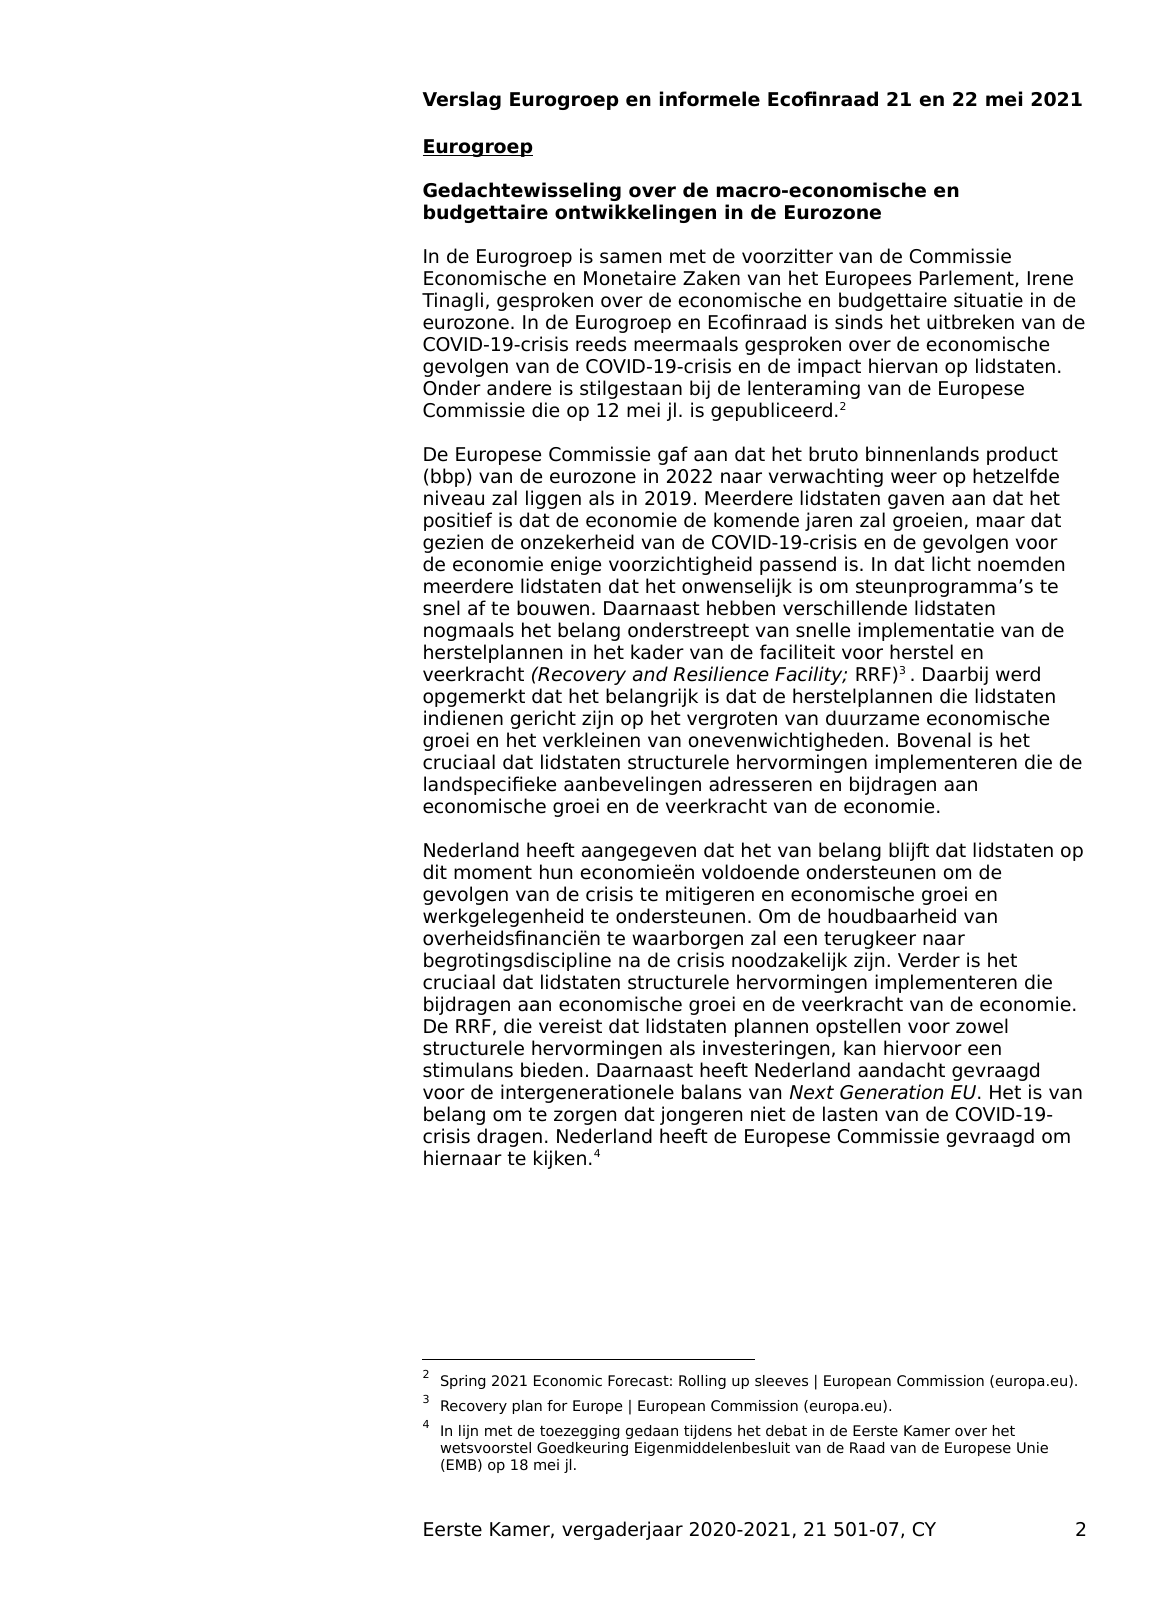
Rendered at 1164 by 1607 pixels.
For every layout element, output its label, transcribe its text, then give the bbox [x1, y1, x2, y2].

text Recovery plan for Europe | European Commission (europa.eu). [422, 1393, 1087, 1416]
subtitle Eurogroep [422, 136, 1087, 158]
text In de Eurogroep is samen met de voorzitter van de Commissie Economische en Monetaire Zaken van het Europees Parlement, Irene Tinagli, gesproken over de economische en budgettaire situatie in de eurozone. In de Eurogroep en Ecofinraad is sinds het uitbreken van de COVID-19-crisis reeds meermaals gesproken over de economische gevolgen van de COVID-19-crisis en de impact hiervan op lidstaten. Onder andere is stilgestaan bij de lenteraming van de Europese Commissie die op 12 mei jl. is gepubliceerd. [422, 246, 1087, 422]
text Spring 2021 Economic Forecast: Rolling up sleeves | European Commission (europa.eu). [422, 1368, 1087, 1391]
subtitle Verslag Eurogroep en informele Ecofinraad 21 en 22 mei 2021 [422, 89, 1087, 111]
subtitle Gedachtewisseling over de macro-economische en budgettaire ontwikkelingen in de Eurozone [422, 180, 1087, 224]
text De Europese Commissie gaf aan dat het bruto binnenlands product (bbp) van de eurozone in 2022 naar verwachting weer op hetzelfde niveau zal liggen als in 2019. Meerdere lidstaten gaven aan dat het positief is dat de economie de komende jaren zal groeien, maar dat gezien de onzekerheid van de COVID-19-crisis en de gevolgen voor de economie enige voorzichtigheid passend is. In dat licht noemden meerdere lidstaten dat het onwenselijk is om steunprogramma’s te snel af te bouwen. Daarnaast hebben verschillende lidstaten nogmaals het belang onderstreept van snelle implementatie van de herstelplannen in het kader van de faciliteit voor herstel en veerkracht (Recovery and Resilience Facility; RRF). Daarbij werd opgemerkt dat het belangrijk is dat de herstelplannen die lidstaten indienen gericht zijn op het vergroten van duurzame economische groei en het verkleinen van onevenwichtigheden. Bovenal is het cruciaal dat lidstaten structurele hervormingen implementeren die de landspecifieke aanbevelingen adresseren en bijdragen aan economische groei en de veerkracht van de economie. [422, 444, 1087, 818]
text Nederland heeft aangegeven dat het van belang blijft dat lidstaten op dit moment hun economieën voldoende ondersteunen om de gevolgen van de crisis te mitigeren en economische groei en werkgelegenheid te ondersteunen. Om de houdbaarheid van overheidsfinanciën te waarborgen zal een terugkeer naar begrotingsdiscipline na de crisis noodzakelijk zijn. Verder is het cruciaal dat lidstaten structurele hervormingen implementeren die bijdragen aan economische groei en de veerkracht van de economie. De RRF, die vereist dat lidstaten plannen opstellen voor zowel structurele hervormingen als investeringen, kan hiervoor een stimulans bieden. Daarnaast heeft Nederland aandacht gevraagd voor de intergenerationele balans van Next Generation EU. Het is van belang om te zorgen dat jongeren niet de lasten van de COVID-19-crisis dragen. Nederland heeft de Europese Commissie gevraagd om hiernaar te kijken. [422, 840, 1087, 1170]
text In lijn met de toezegging gedaan tijdens het debat in de Eerste Kamer over het wetsvoorstel Goedkeuring Eigenmiddelenbesluit van de Raad van de Europese Unie (EMB) op 18 mei jl. [422, 1418, 1087, 1474]
